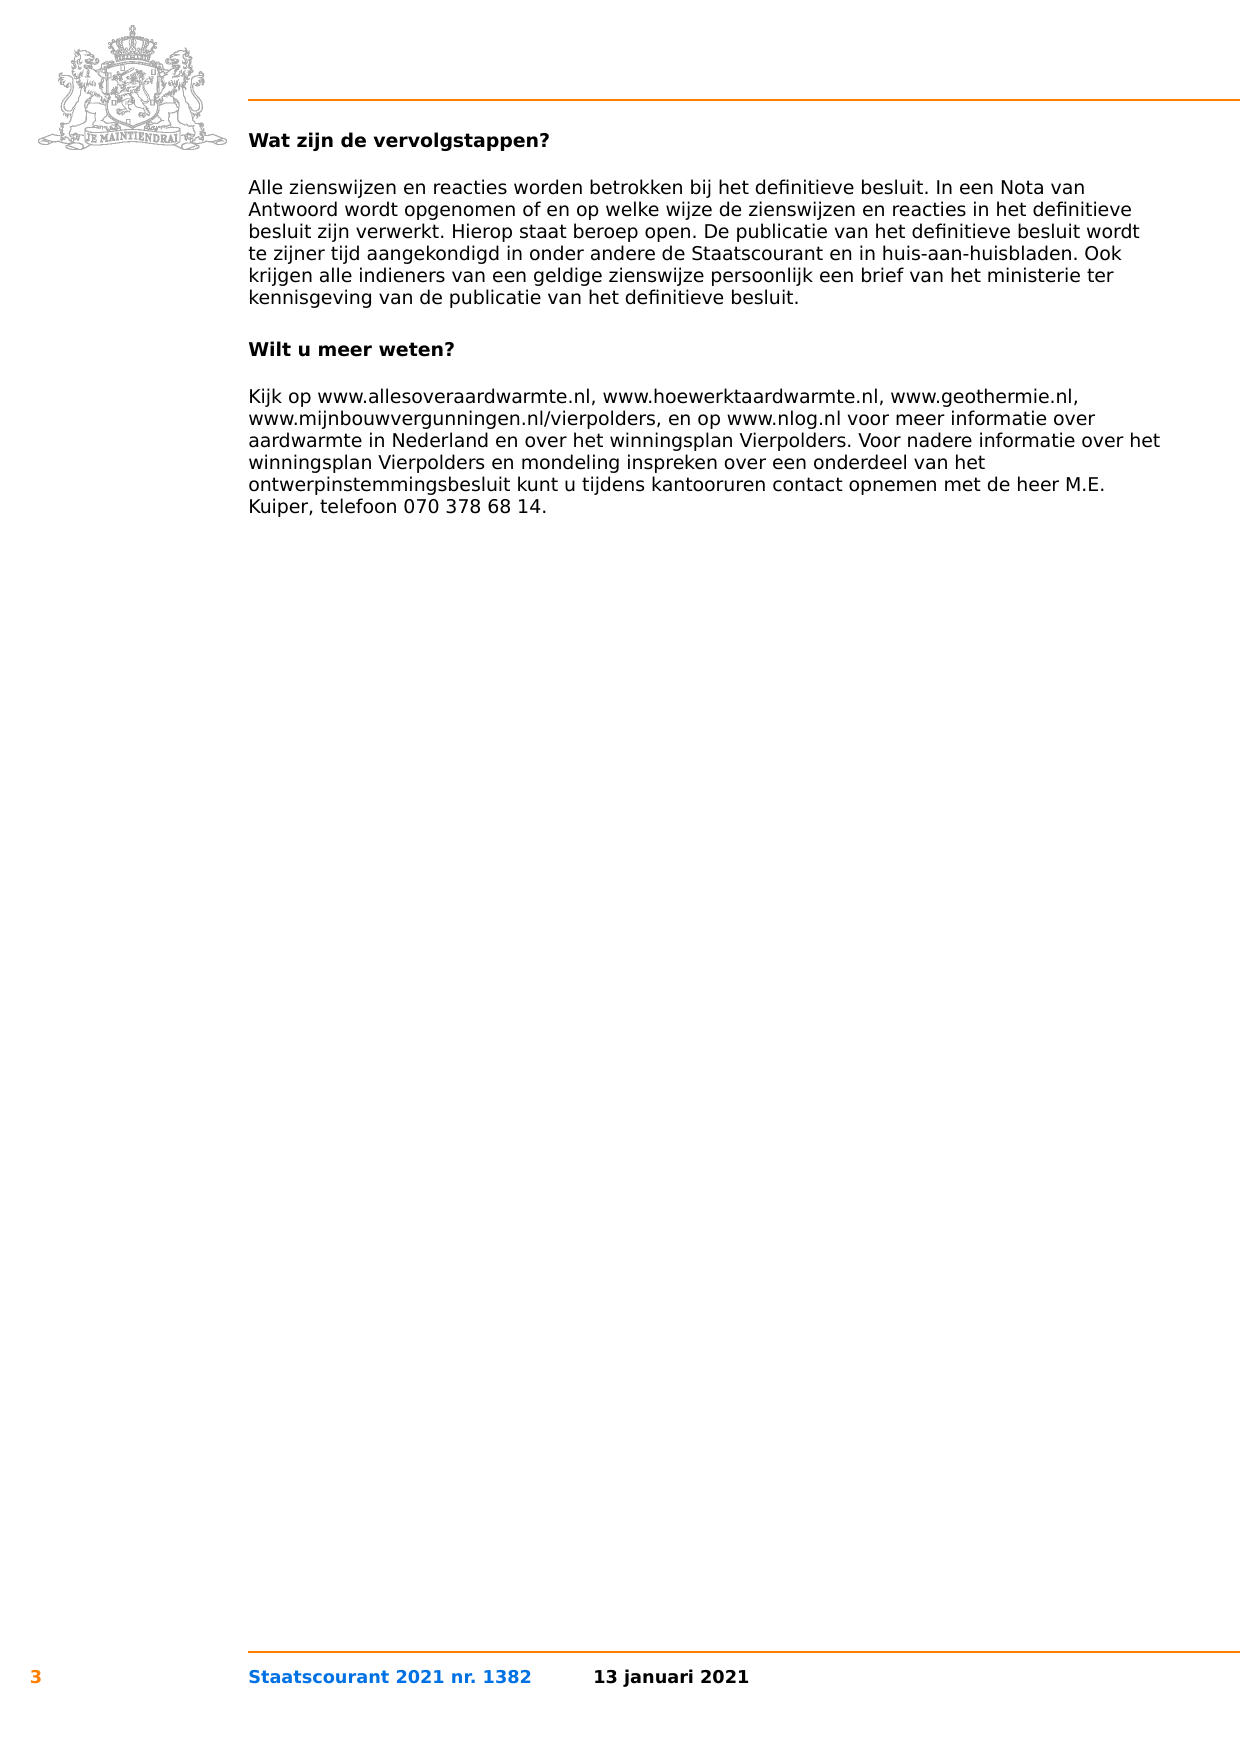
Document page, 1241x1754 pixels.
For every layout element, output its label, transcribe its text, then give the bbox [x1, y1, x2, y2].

picture [38, 25, 227, 150]
subtitle Wilt u meer weten? [248, 339, 1163, 361]
text Kijk op www.allesoveraardwarmte.nl, www.hoewerktaardwarmte.nl, www.geothermie.nl, www.mijnbouwvergunningen.nl/vierpolders, en op www.nlog.nl voor meer informatie over aardwarmte in Nederland en over het winningsplan Vierpolders. Voor nadere informatie over het winningsplan Vierpolders en mondeling inspreken over een onderdeel van het ontwerpinstemmingsbesluit kunt u tijdens kantooruren contact opnemen met de heer M.E. Kuiper, telefoon 070 378 68 14. [248, 386, 1163, 518]
subtitle Wat zijn de vervolgstappen? [248, 130, 1163, 152]
text Alle zienswijzen en reacties worden betrokken bij het definitieve besluit. In een Nota van Antwoord wordt opgenomen of en op welke wijze de zienswijzen en reacties in het definitieve besluit zijn verwerkt. Hierop staat beroep open. De publicatie van het definitieve besluit wordt te zijner tijd aangekondigd in onder andere de Staatscourant en in huis-aan-huisbladen. Ook krijgen alle indieners van een geldige zienswijze persoonlijk een brief van het ministerie ter kennisgeving van de publicatie van het definitieve besluit. [248, 177, 1163, 309]
